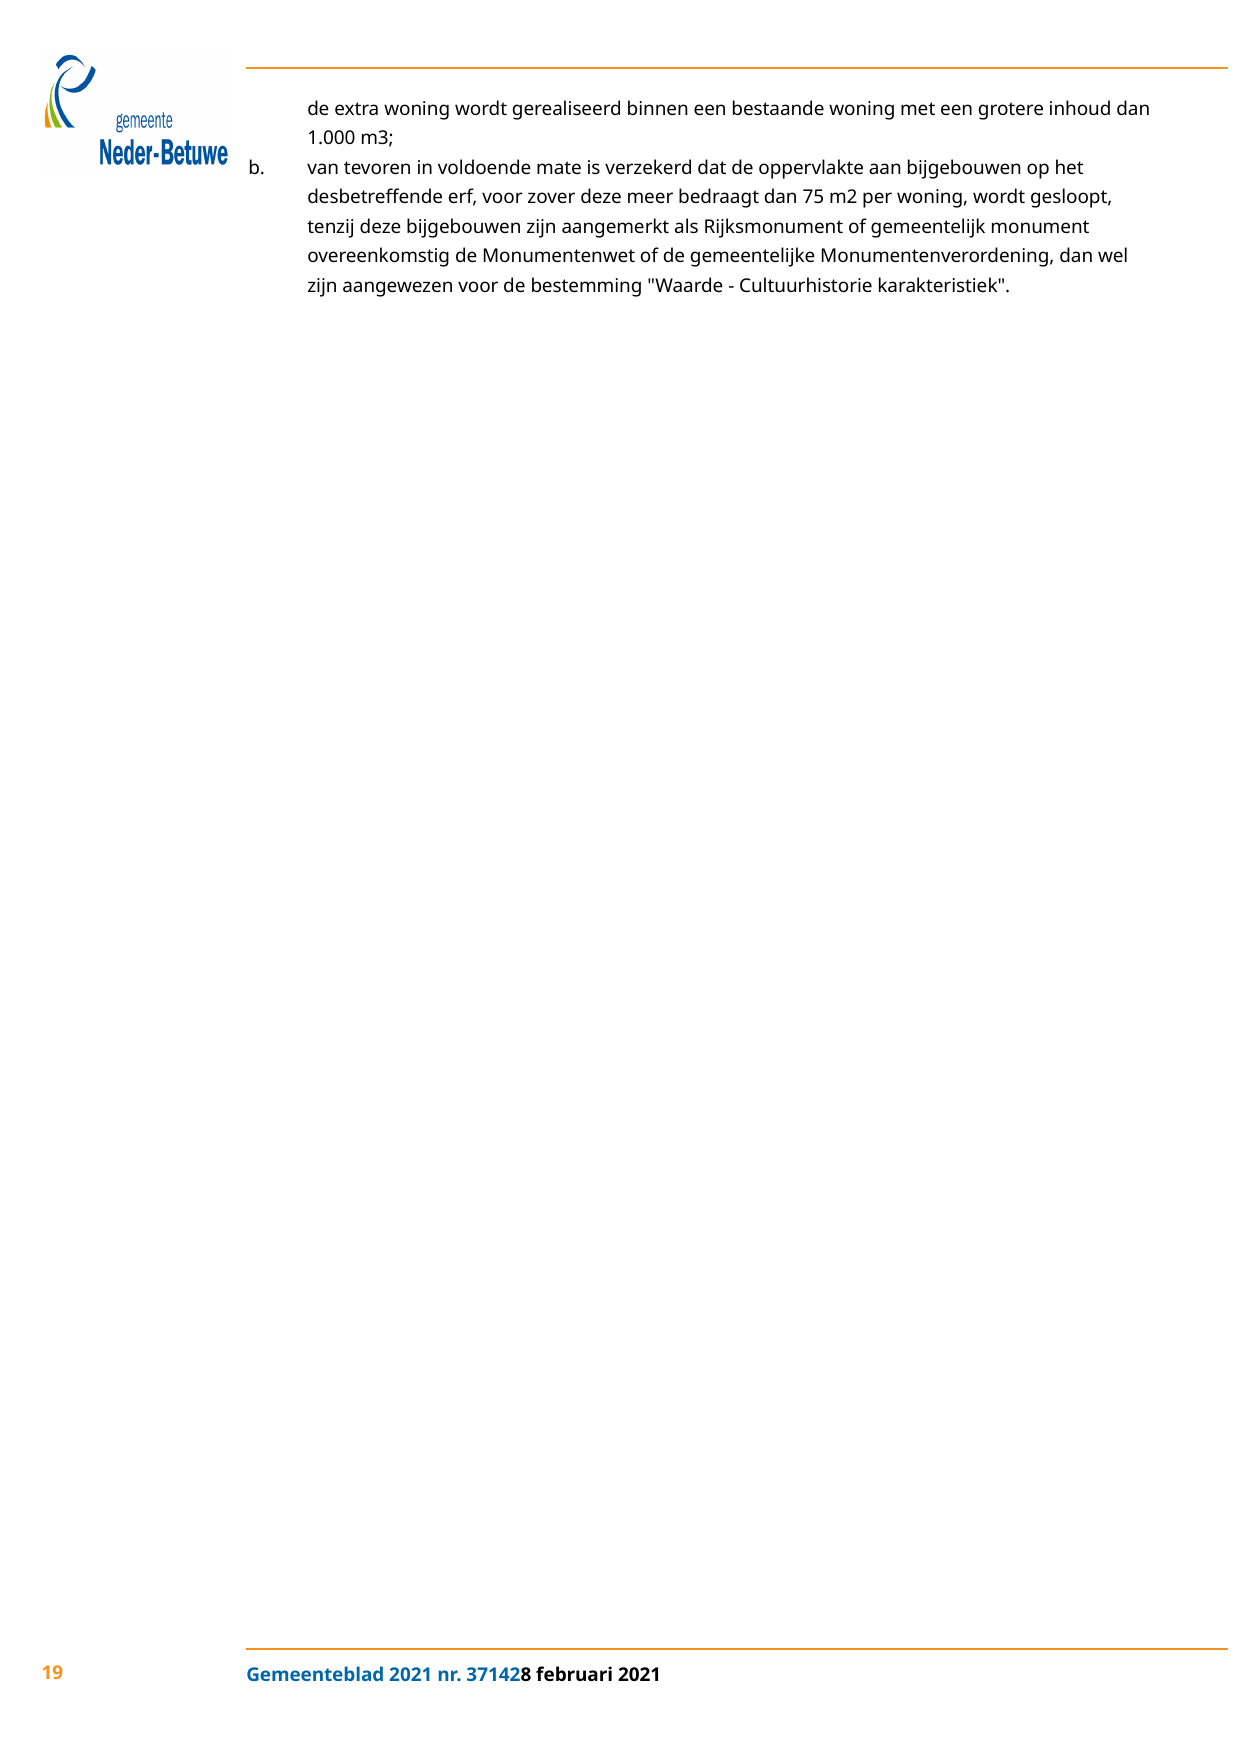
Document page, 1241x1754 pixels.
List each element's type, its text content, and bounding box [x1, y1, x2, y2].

list de extra woning wordt gerealiseerd binnen een bestaande woning met een grotere inhoud dan 1.000 m3; [248, 95, 1152, 150]
list van tevoren in voldoende mate is verzekerd dat de oppervlakte aan bijgebouwen op het desbetreffende erf, voor zover deze meer bedraagt dan 75 m2 per woning, wordt gesloopt, tenzij deze bijgebouwen zijn aangemerkt als Rijksmonument of gemeentelijk monument overeenkomstig de Monumentenwet of de gemeentelijke Monumentenverordening, dan wel zijn aangewezen voor de bestemming "Waarde - Cultuurhistorie karakteristiek". [248, 154, 1152, 298]
picture [41, 47, 231, 172]
